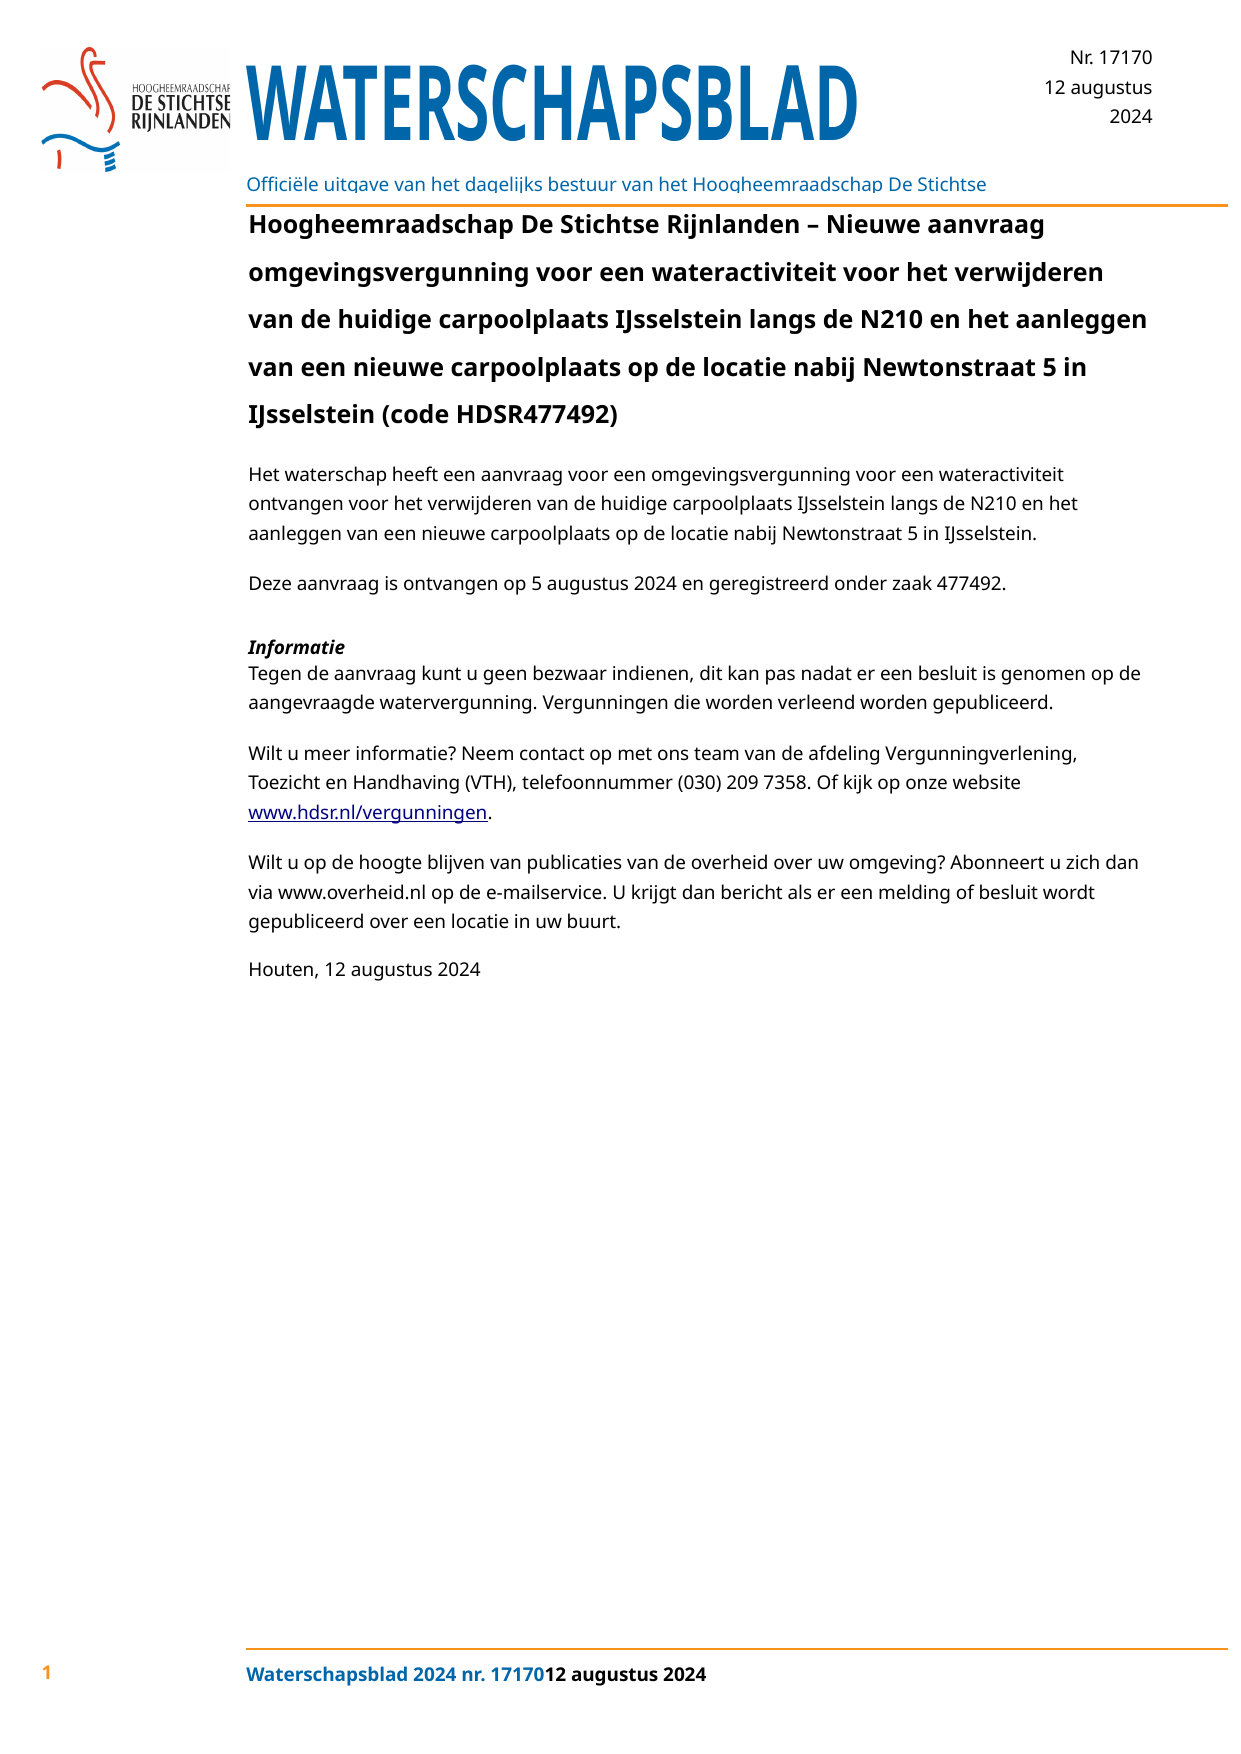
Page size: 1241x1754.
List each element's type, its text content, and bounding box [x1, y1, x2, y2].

picture [41, 47, 231, 172]
text Tegen de aanvraag kunt u geen bezwaar indienen, dit kan pas nadat er een besluit is genomen op de aangevraagde watervergunning. Vergunningen die worden verleend worden gepubliceerd. [248, 660, 1152, 715]
text Houten, 12 augustus 2024 [248, 957, 1152, 982]
text Deze aanvraag is ontvangen op 5 augustus 2024 en geregistreerd onder zaak 477492. [248, 570, 1152, 596]
text Het waterschap heeft een aanvraag voor een omgevingsvergunning voor een wateractiviteit ontvangen voor het verwijderen van de huidige carpoolplaats IJsselstein langs de N210 en het aanleggen van een nieuwe carpoolplaats op de locatie nabij Newtonstraat 5 in IJsselstein. [248, 461, 1152, 546]
text Wilt u meer informatie? Neem contact op met ons team van de afdeling Vergunningverlening, Toezicht en Handhaving (VTH), telefoonnummer (030) 209 7358. Of kijk op onze website www.hdsr.nl/vergunningen. [248, 740, 1152, 825]
text Hoogheemraadschap De Stichtse Rijnlanden – Nieuwe aanvraag omgevingsvergunning voor een wateractiviteit voor het verwijderen van de huidige carpoolplaats IJsselstein langs de N210 en het aanleggen van een nieuwe carpoolplaats op de locatie nabij Newtonstraat 5 in IJsselstein (code HDSR477492) [248, 207, 1152, 431]
text Informatie [248, 634, 1152, 660]
text Wilt u op de hoogte blijven van publicaties van de overheid over uw omgeving? Abonneert u zich dan via www.overheid.nl op de e-mailservice. U krijgt dan bericht als er een melding of besluit wordt gepubliceerd over een locatie in uw buurt. [248, 849, 1152, 934]
